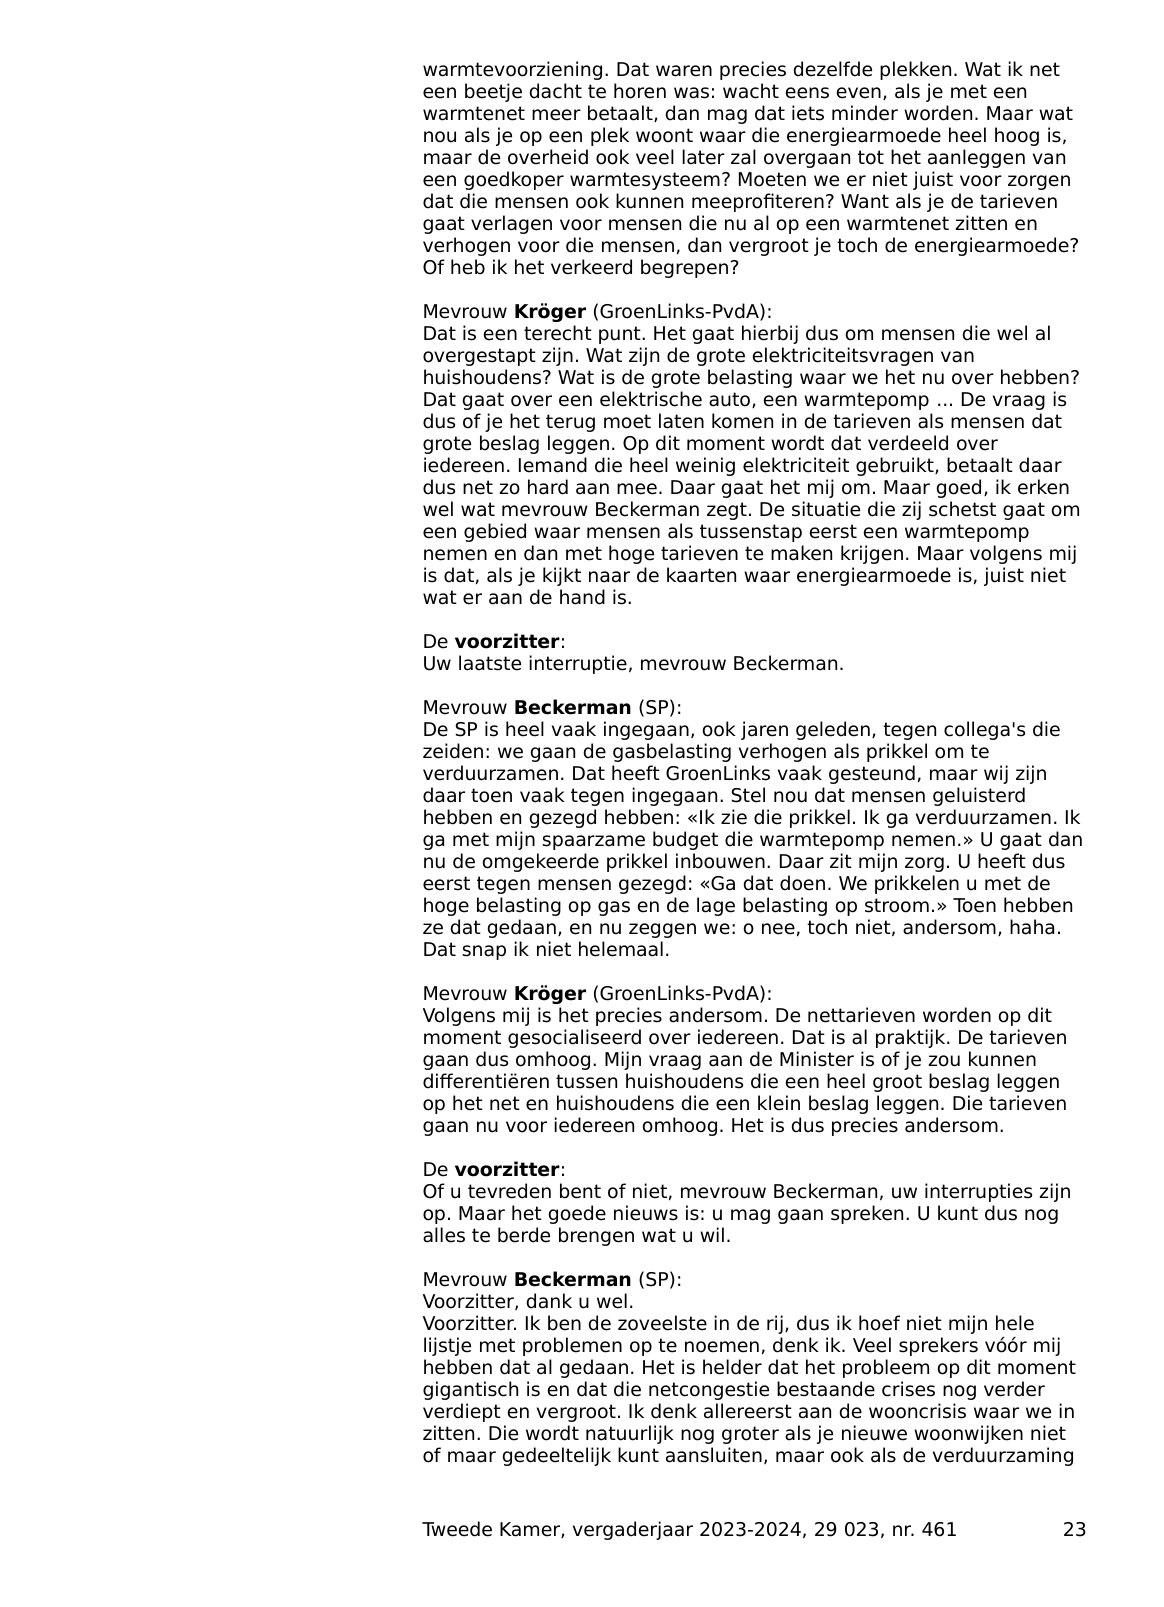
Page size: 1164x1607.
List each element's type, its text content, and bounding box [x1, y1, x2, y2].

text Mevrouw Kröger (GroenLinks-PvdA): [422, 301, 1087, 323]
text Mevrouw Beckerman (SP): [422, 697, 1087, 719]
text warmtevoorziening. Dat waren precies dezelfde plekken. Wat ik net een beetje dacht te horen was: wacht eens even, als je met een warmtenet meer betaalt, dan mag dat iets minder worden. Maar wat nou als je op een plek woont waar die energiearmoede heel hoog is, maar de overheid ook veel later zal overgaan tot het aanleggen van een goedkoper warmtesysteem? Moeten we er niet juist voor zorgen dat die mensen ook kunnen meeprofiteren? Want als je de tarieven gaat verlagen voor mensen die nu al op een warmtenet zitten en verhogen voor die mensen, dan vergroot je toch de energiearmoede? Of heb ik het verkeerd begrepen? [422, 59, 1087, 279]
text De voorzitter: [422, 1159, 1087, 1181]
text Mevrouw Beckerman (SP): [422, 1269, 1087, 1291]
text Voorzitter, dank u wel. [422, 1291, 1087, 1313]
text De voorzitter: [422, 631, 1087, 653]
text Uw laatste interruptie, mevrouw Beckerman. [422, 653, 1087, 675]
text De SP is heel vaak ingegaan, ook jaren geleden, tegen collega's die zeiden: we gaan de gasbelasting verhogen als prikkel om te verduurzamen. Dat heeft GroenLinks vaak gesteund, maar wij zijn daar toen vaak tegen ingegaan. Stel nou dat mensen geluisterd hebben en gezegd hebben: «Ik zie die prikkel. Ik ga verduurzamen. Ik ga met mijn spaarzame budget die warmtepomp nemen.» U gaat dan nu de omgekeerde prikkel inbouwen. Daar zit mijn zorg. U heeft dus eerst tegen mensen gezegd: «Ga dat doen. We prikkelen u met de hoge belasting op gas en de lage belasting op stroom.» Toen hebben ze dat gedaan, en nu zeggen we: o nee, toch niet, andersom, haha. Dat snap ik niet helemaal. [422, 719, 1087, 961]
text Of u tevreden bent of niet, mevrouw Beckerman, uw interrupties zijn op. Maar het goede nieuws is: u mag gaan spreken. U kunt dus nog alles te berde brengen wat u wil. [422, 1181, 1087, 1247]
text Voorzitter. Ik ben de zoveelste in de rij, dus ik hoef niet mijn hele lijstje met problemen op te noemen, denk ik. Veel sprekers vóór mij hebben dat al gedaan. Het is helder dat het probleem op dit moment gigantisch is en dat die netcongestie bestaande crises nog verder verdiept en vergroot. Ik denk allereerst aan de wooncrisis waar we in zitten. Die wordt natuurlijk nog groter als je nieuwe woonwijken niet of maar gedeeltelijk kunt aansluiten, maar ook als de verduurzaming [422, 1313, 1087, 1467]
text Dat is een terecht punt. Het gaat hierbij dus om mensen die wel al overgestapt zijn. Wat zijn de grote elektriciteitsvragen van huishoudens? Wat is de grote belasting waar we het nu over hebben? Dat gaat over een elektrische auto, een warmtepomp ... De vraag is dus of je het terug moet laten komen in de tarieven als mensen dat grote beslag leggen. Op dit moment wordt dat verdeeld over iedereen. Iemand die heel weinig elektriciteit gebruikt, betaalt daar dus net zo hard aan mee. Daar gaat het mij om. Maar goed, ik erken wel wat mevrouw Beckerman zegt. De situatie die zij schetst gaat om een gebied waar mensen als tussenstap eerst een warmtepomp nemen en dan met hoge tarieven te maken krijgen. Maar volgens mij is dat, als je kijkt naar de kaarten waar energiearmoede is, juist niet wat er aan de hand is. [422, 323, 1087, 609]
text Volgens mij is het precies andersom. De nettarieven worden op dit moment gesocialiseerd over iedereen. Dat is al praktijk. De tarieven gaan dus omhoog. Mijn vraag aan de Minister is of je zou kunnen differentiëren tussen huishoudens die een heel groot beslag leggen op het net en huishoudens die een klein beslag leggen. Die tarieven gaan nu voor iedereen omhoog. Het is dus precies andersom. [422, 1005, 1087, 1137]
text Mevrouw Kröger (GroenLinks-PvdA): [422, 983, 1087, 1005]
